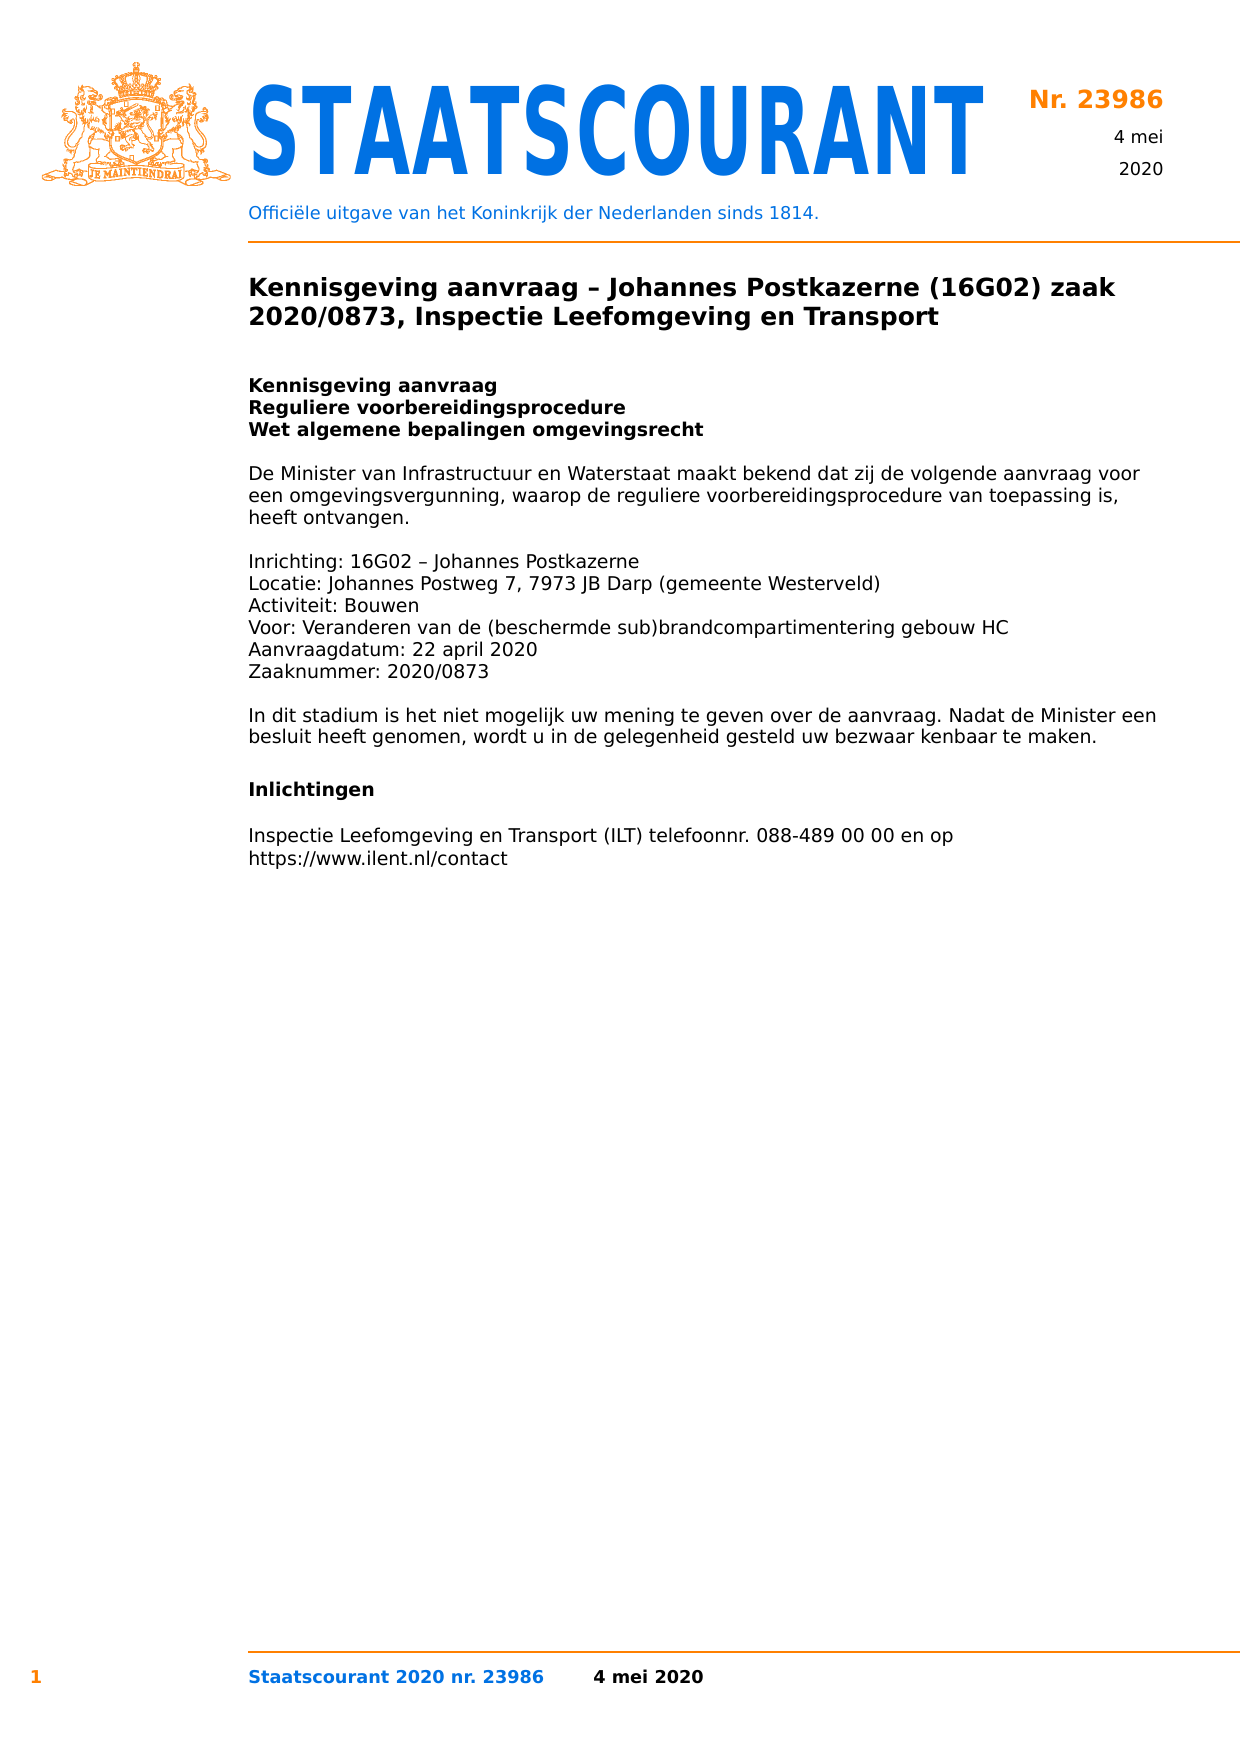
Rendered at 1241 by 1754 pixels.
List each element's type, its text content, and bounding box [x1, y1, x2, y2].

text Inrichting: 16G02 – Johannes Postkazerne [248, 551, 1163, 573]
text Locatie: Johannes Postweg 7, 7973 JB Darp (gemeente Westerveld) [248, 573, 1163, 595]
table_header Nr. 23986 [998, 62, 1240, 121]
picture [41, 62, 231, 186]
text Inspectie Leefomgeving en Transport (ILT) telefoonnr. 088-489 00 00 en op https://www.ilent.nl/contact [248, 825, 1163, 869]
table_cell 4 mei [998, 121, 1240, 153]
table_header [25, 62, 248, 241]
text De Minister van Infrastructuur en Waterstaat maakt bekend dat zij de volgende aanvraag voor een omgevingsvergunning, waarop de reguliere voorbereidingsprocedure van toepassing is, heeft ontvangen. [248, 463, 1163, 529]
text Aanvraagdatum: 22 april 2020 [248, 639, 1163, 661]
text Kennisgeving aanvraag [248, 375, 1163, 397]
text In dit stadium is het niet mogelijk uw mening te geven over de aanvraag. Nadat de Minister een besluit heeft genomen, wordt u in de gelegenheid gesteld uw bezwaar kenbaar te maken. [248, 704, 1163, 748]
subtitle Kennisgeving aanvraag – Johannes Postkazerne (16G02) zaak 2020/0873, Inspectie Leefomgeving en Transport [248, 273, 1163, 331]
text Reguliere voorbereidingsprocedure [248, 397, 1163, 419]
text Zaaknummer: 2020/0873 [248, 661, 1163, 683]
table_cell 2020 [998, 153, 1240, 203]
text Activiteit: Bouwen [248, 595, 1163, 617]
text Voor: Veranderen van de (beschermde sub)brandcompartimentering gebouw HC [248, 617, 1163, 639]
text Wet algemene bepalingen omgevingsrecht [248, 419, 1163, 441]
table_cell Officiële uitgave van het Koninkrijk der Nederlanden sinds 1814. [248, 203, 1240, 241]
subtitle Inlichtingen [248, 778, 1163, 800]
table_header STAATSCOURANT [248, 62, 998, 203]
